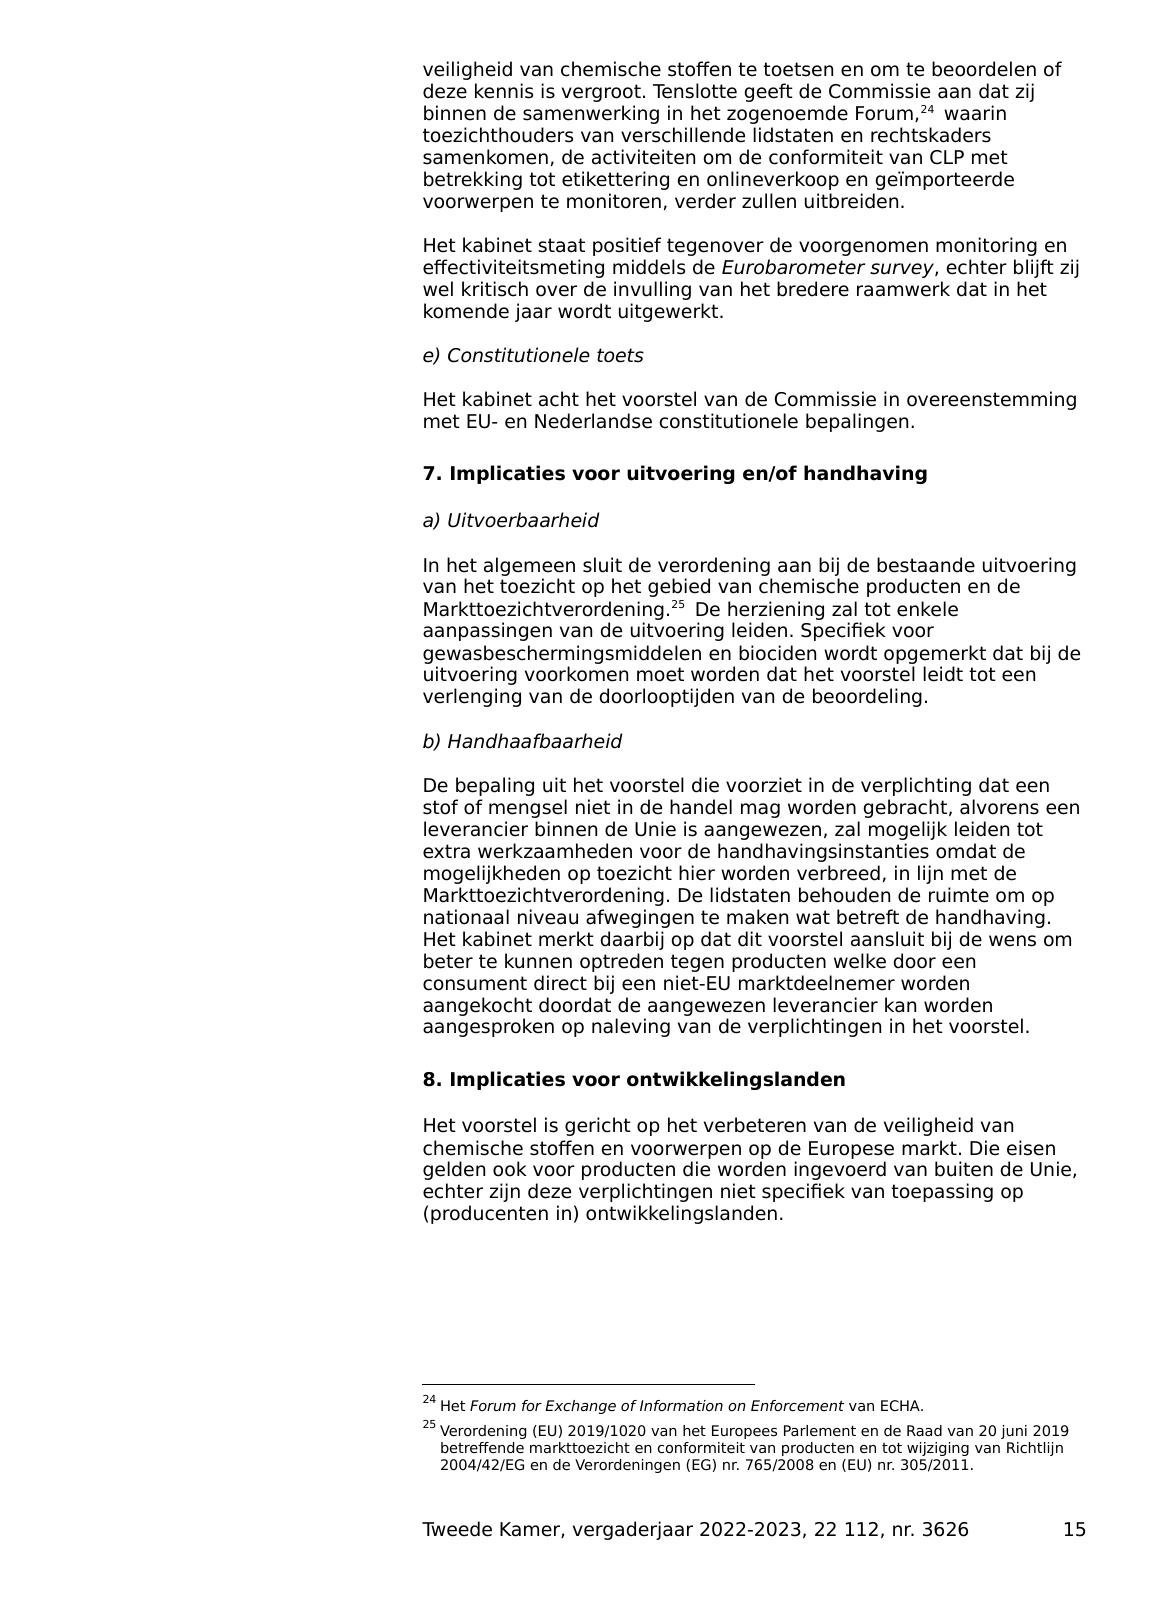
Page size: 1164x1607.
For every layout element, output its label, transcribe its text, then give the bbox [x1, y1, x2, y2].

subtitle b) Handhaafbaarheid [422, 731, 1087, 752]
text Het voorstel is gericht op het verbeteren van de veiligheid van chemische stoffen en voorwerpen op de Europese markt. Die eisen gelden ook voor producten die worden ingevoerd van buiten de Unie, echter zijn deze verplichtingen niet specifiek van toepassing op (producenten in) ontwikkelingslanden. [422, 1115, 1087, 1225]
subtitle 8. Implicaties voor ontwikkelingslanden [422, 1068, 1087, 1090]
subtitle a) Uitvoerbaarheid [422, 510, 1087, 532]
text Het kabinet staat positief tegenover de voorgenomen monitoring en effectiviteitsmeting middels de Eurobarometer survey, echter blijft zij wel kritisch over de invulling van het bredere raamwerk dat in het komende jaar wordt uitgewerkt. [422, 235, 1087, 323]
text veiligheid van chemische stoffen te toetsen en om te beoordelen of deze kennis is vergroot. Tenslotte geeft de Commissie aan dat zij binnen de samenwerking in het zogenoemde Forum, waarin toezichthouders van verschillende lidstaten en rechtskaders samenkomen, de activiteiten om de conformiteit van CLP met betrekking tot etikettering en onlineverkoop en geïmporteerde voorwerpen te monitoren, verder zullen uitbreiden. [422, 59, 1087, 213]
text Het Forum for Exchange of Information on Enforcement van ECHA. [422, 1393, 1087, 1416]
subtitle e) Constitutionele toets [422, 345, 1087, 367]
text Verordening (EU) 2019/1020 van het Europees Parlement en de Raad van 20 juni 2019 betreffende markttoezicht en conformiteit van producten en tot wijziging van Richtlijn 2004/42/EG en de Verordeningen (EG) nr. 765/2008 en (EU) nr. 305/2011. [422, 1418, 1087, 1474]
subtitle 7. Implicaties voor uitvoering en/of handhaving [422, 463, 1087, 485]
text In het algemeen sluit de verordening aan bij de bestaande uitvoering van het toezicht op het gebied van chemische producten en de Markttoezichtverordening. De herziening zal tot enkele aanpassingen van de uitvoering leiden. Specifiek voor gewasbeschermingsmiddelen en biociden wordt opgemerkt dat bij de uitvoering voorkomen moet worden dat het voorstel leidt tot een verlenging van de doorlooptijden van de beoordeling. [422, 554, 1087, 708]
text Het kabinet acht het voorstel van de Commissie in overeenstemming met EU- en Nederlandse constitutionele bepalingen. [422, 389, 1087, 433]
text De bepaling uit het voorstel die voorziet in de verplichting dat een stof of mengsel niet in de handel mag worden gebracht, alvorens een leverancier binnen de Unie is aangewezen, zal mogelijk leiden tot extra werkzaamheden voor de handhavingsinstanties omdat de mogelijkheden op toezicht hier worden verbreed, in lijn met de Markttoezichtverordening. De lidstaten behouden de ruimte om op nationaal niveau afwegingen te maken wat betreft de handhaving. Het kabinet merkt daarbij op dat dit voorstel aansluit bij de wens om beter te kunnen optreden tegen producten welke door een consument direct bij een niet-EU marktdeelnemer worden aangekocht doordat de aangewezen leverancier kan worden aangesproken op naleving van de verplichtingen in het voorstel. [422, 775, 1087, 1038]
